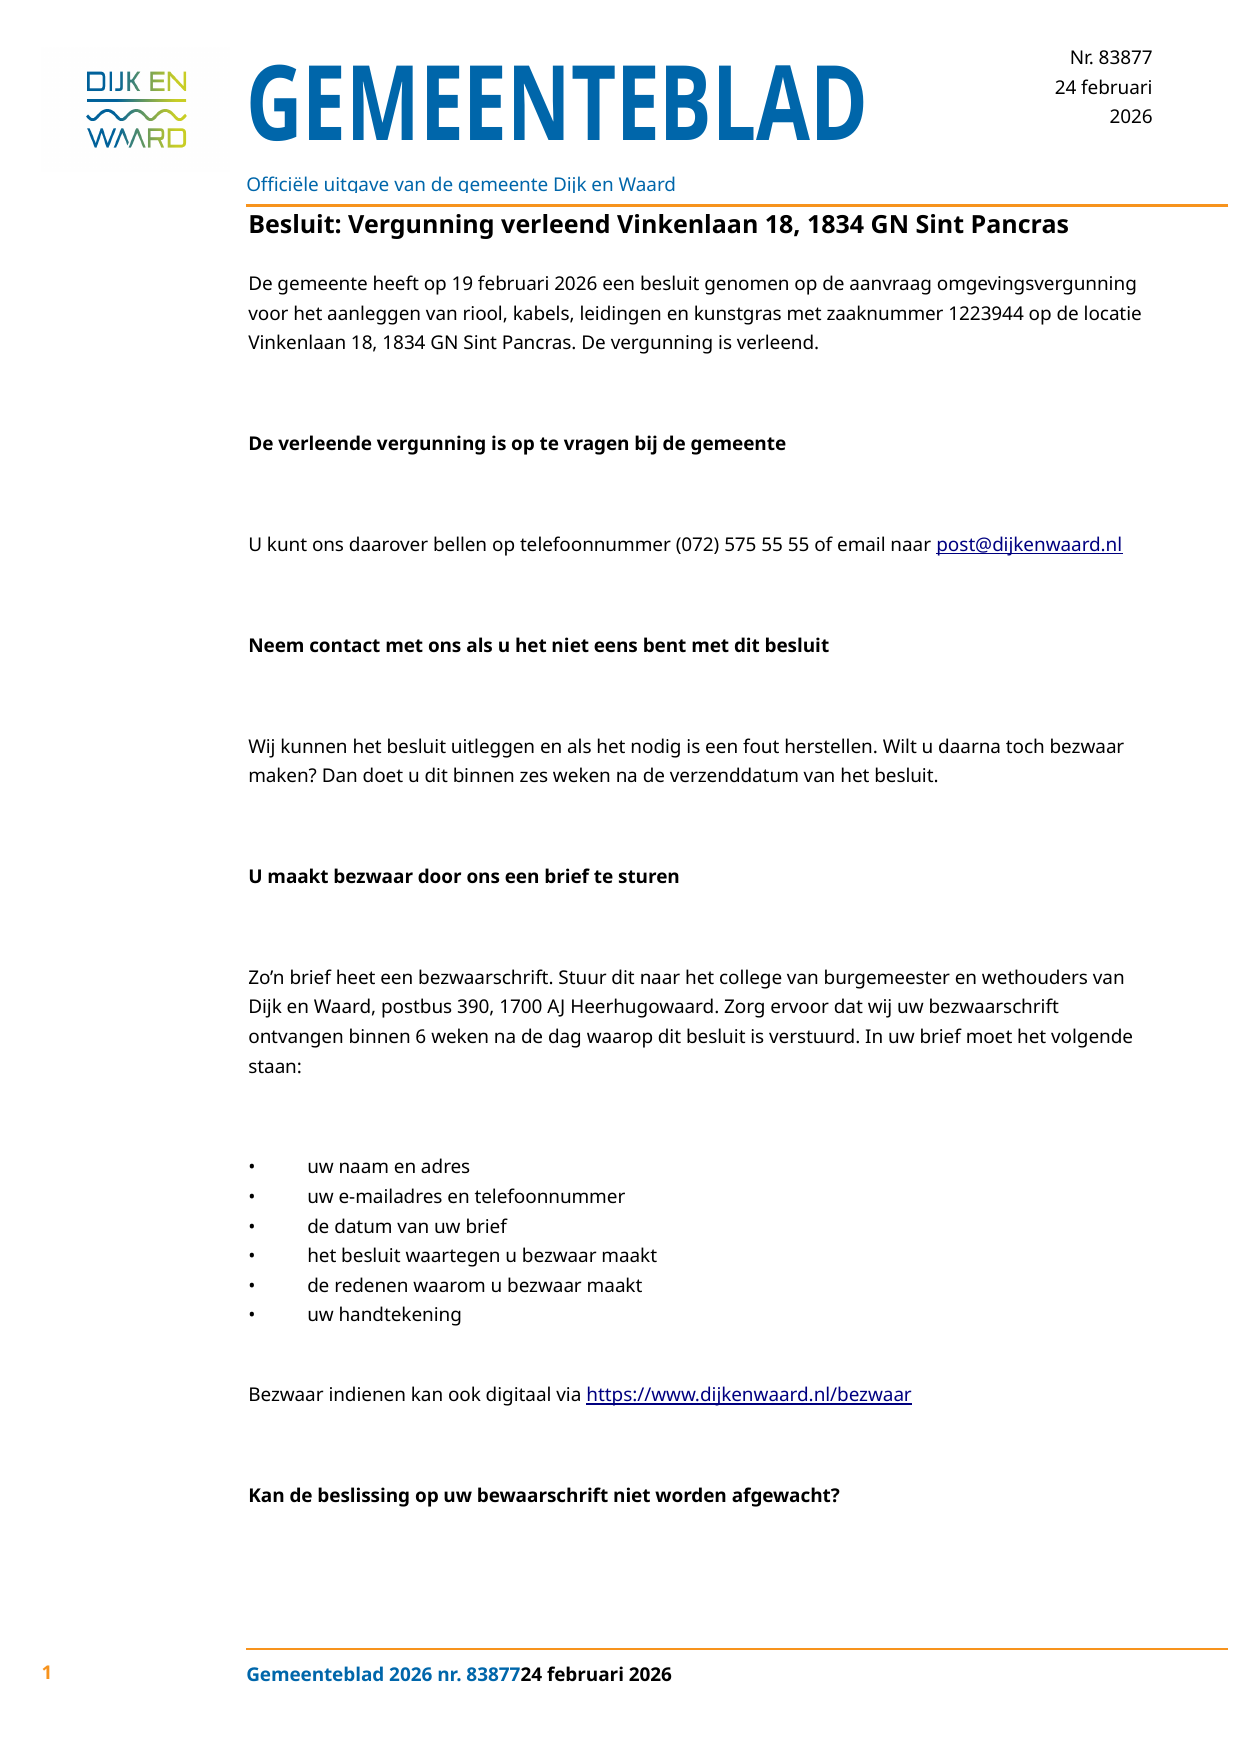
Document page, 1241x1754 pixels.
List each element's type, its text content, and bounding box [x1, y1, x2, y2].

text De verleende vergunning is op te vragen bij de gemeente [248, 430, 1152, 456]
text Bezwaar indienen kan ook digitaal via https://www.dijkenwaard.nl/bezwaar [248, 1382, 1152, 1407]
text Zo’n brief heet een bezwaarschrift. Stuur dit naar het college van burgemeester en wethouders van Dijk en Waard, postbus 390, 1700 AJ Heerhugowaard. Zorg ervoor dat wij uw bezwaarschrift ontvangen binnen 6 weken na de dag waarop dit besluit is verstuurd. In uw brief moet het volgende staan: [248, 964, 1152, 1078]
list de datum van uw brief [248, 1213, 1152, 1238]
text U kunt ons daarover bellen op telefoonnummer (072) 575 55 55 of email naar post@dijkenwaard.nl [248, 531, 1152, 557]
text Neem contact met ons als u het niet eens bent met dit besluit [248, 632, 1152, 658]
list uw e-mailadres en telefoonnummer [248, 1183, 1152, 1209]
list uw handtekening [248, 1302, 1152, 1327]
text Besluit: Vergunning verleend Vinkenlaan 18, 1834 GN Sint Pancras [248, 207, 1152, 241]
list uw naam en adres [248, 1154, 1152, 1179]
list de redenen waarom u bezwaar maakt [248, 1272, 1152, 1298]
picture [41, 47, 231, 172]
text De gemeente heeft op 19 februari 2026 een besluit genomen op de aanvraag omgevingsvergunning voor het aanleggen van riool, kabels, leidingen en kunstgras met zaaknummer 1223944 op de locatie Vinkenlaan 18, 1834 GN Sint Pancras. De vergunning is verleend. [248, 270, 1152, 355]
text Wij kunnen het besluit uitleggen en als het nodig is een fout herstellen. Wilt u daarna toch bezwaar maken? Dan doet u dit binnen zes weken na de verzenddatum van het besluit. [248, 733, 1152, 788]
text Kan de beslissing op uw bewaarschrift niet worden afgewacht? [248, 1482, 1152, 1508]
list het besluit waartegen u bezwaar maakt [248, 1242, 1152, 1268]
text U maakt bezwaar door ons een brief te sturen [248, 863, 1152, 889]
